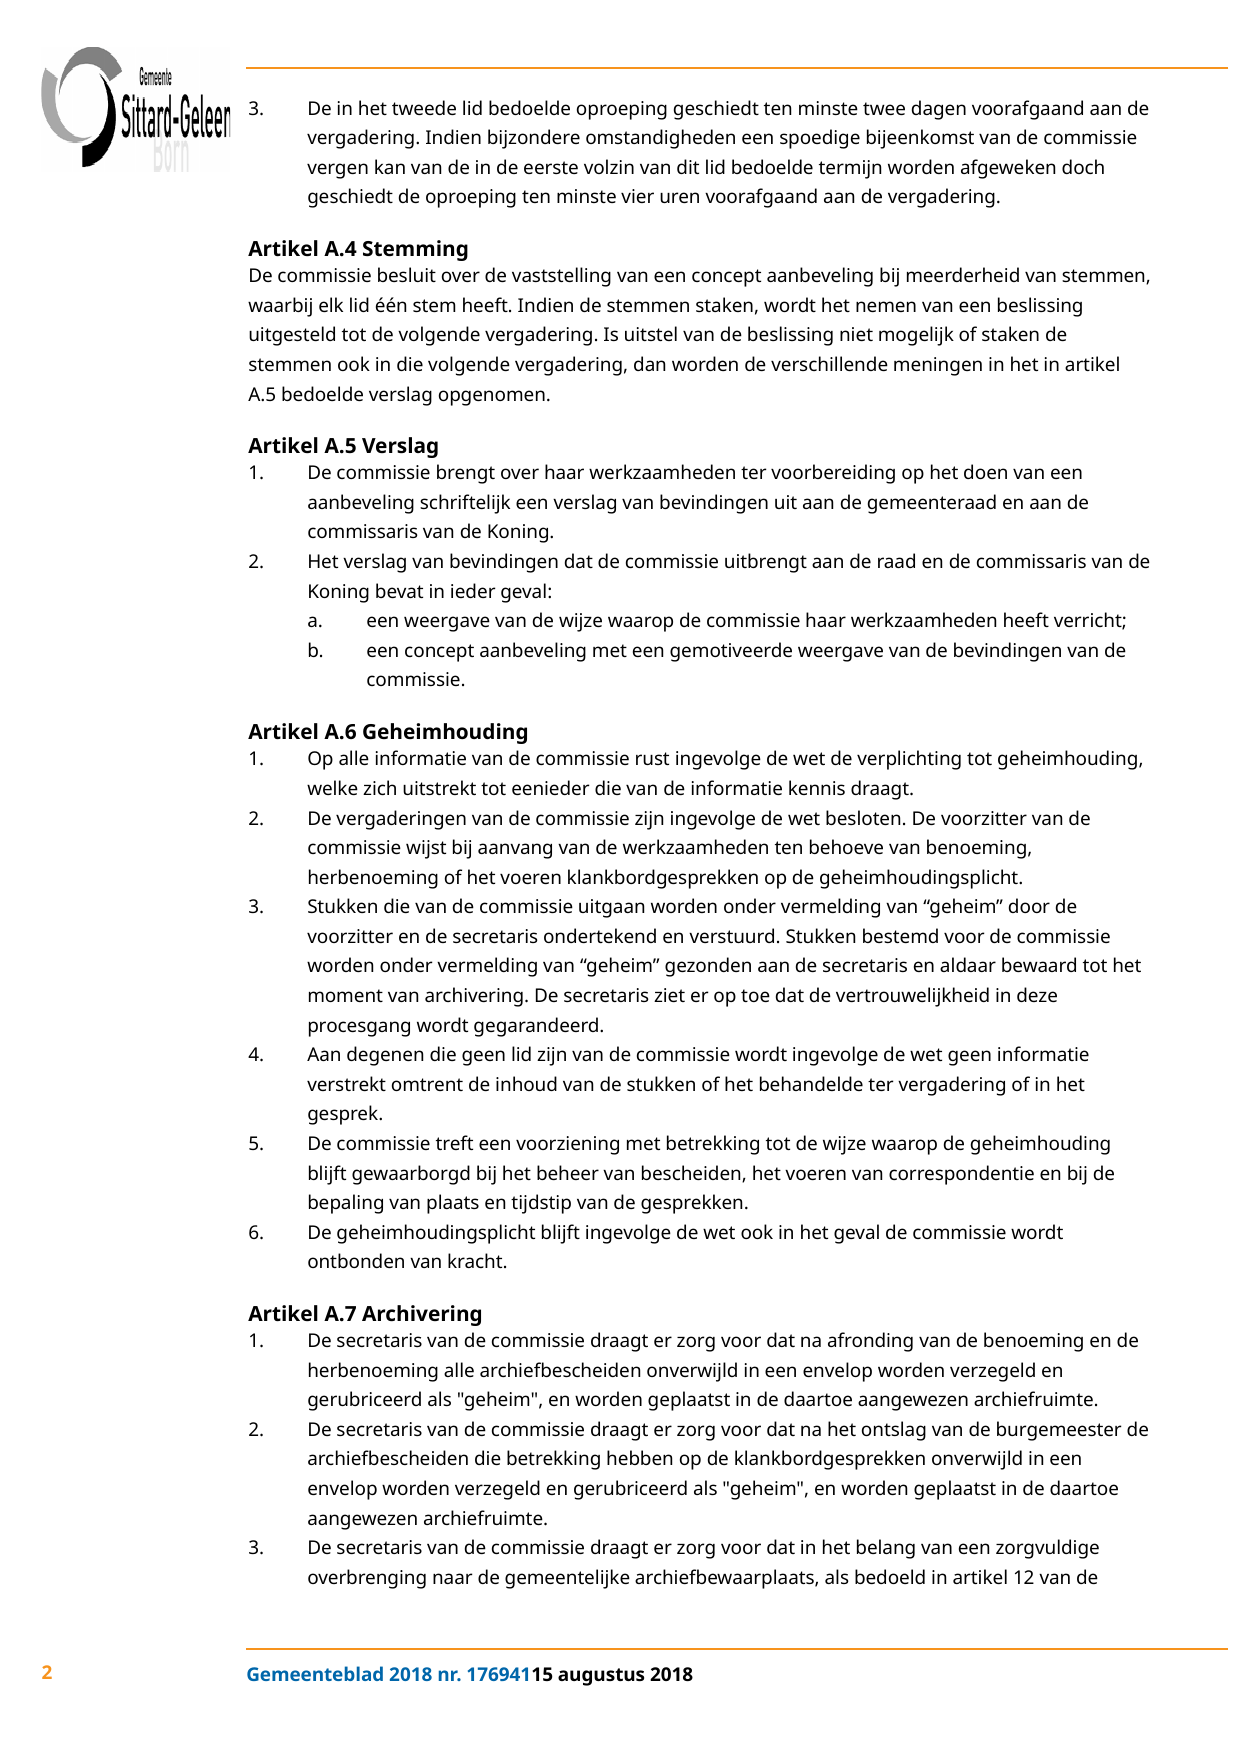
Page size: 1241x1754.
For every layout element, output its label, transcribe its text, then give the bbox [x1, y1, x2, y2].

list Aan degenen die geen lid zijn van de commissie wordt ingevolge de wet geen informatie verstrekt omtrent de inhoud van de stukken of het behandelde ter vergadering of in het gesprek. [248, 1041, 1152, 1126]
list De vergaderingen van de commissie zijn ingevolge de wet besloten. De voorzitter van de commissie wijst bij aanvang van de werkzaamheden ten behoeve van benoeming, herbenoeming of het voeren klankbordgesprekken op de geheimhoudingsplicht. [248, 805, 1152, 889]
list De geheimhoudingsplicht blijft ingevolge de wet ook in het geval de commissie wordt ontbonden van kracht. [248, 1219, 1152, 1274]
text Artikel A.7 Archivering [248, 1299, 1152, 1327]
list Het verslag van bevindingen dat de commissie uitbrengt aan de raad en de commissaris van de Koning bevat in ieder geval: [248, 548, 1152, 604]
list De in het tweede lid bedoelde oproeping geschiedt ten minste twee dagen voorafgaand aan de vergadering. Indien bijzondere omstandigheden een spoedige bijeenkomst van de commissie vergen kan van de in de eerste volzin van dit lid bedoelde termijn worden afgeweken doch geschiedt de oproeping ten minste vier uren voorafgaand aan de vergadering. [248, 95, 1152, 209]
list een concept aanbeveling met een gemotiveerde weergave van de bevindingen van de commissie. [307, 637, 1152, 692]
list Op alle informatie van de commissie rust ingevolge de wet de verplichting tot geheimhouding, welke zich uitstrekt tot eenieder die van de informatie kennis draagt. [248, 746, 1152, 801]
text Artikel A.6 Geheimhouding [248, 717, 1152, 746]
list De secretaris van de commissie draagt er zorg voor dat na afronding van de benoeming en de herbenoeming alle archiefbescheiden onverwijld in een envelop worden verzegeld en gerubriceerd als "geheim", en worden geplaatst in de daartoe aangewezen archiefruimte. [248, 1327, 1152, 1412]
list De commissie treft een voorziening met betrekking tot de wijze waarop de geheimhouding blijft gewaarborgd bij het beheer van bescheiden, het voeren van correspondentie en bij de bepaling van plaats en tijdstip van de gesprekken. [248, 1130, 1152, 1215]
text De commissie besluit over de vaststelling van een concept aanbeveling bij meerderheid van stemmen, waarbij elk lid één stem heeft. Indien de stemmen staken, wordt het nemen van een beslissing uitgesteld tot de volgende vergadering. Is uitstel van de beslissing niet mogelijk of staken de stemmen ook in die volgende vergadering, dan worden de verschillende meningen in het in artikel A.5 bedoelde verslag opgenomen. [248, 262, 1152, 406]
text Artikel A.5 Verslag [248, 431, 1152, 459]
picture [41, 47, 231, 172]
list De commissie brengt over haar werkzaamheden ter voorbereiding op het doen van een aanbeveling schriftelijk een verslag van bevindingen uit aan de gemeenteraad en aan de commissaris van de Koning. [248, 459, 1152, 544]
list Stukken die van de commissie uitgaan worden onder vermelding van “geheim” door de voorzitter en de secretaris ondertekend en verstuurd. Stukken bestemd voor de commissie worden onder vermelding van “geheim” gezonden aan de secretaris en aldaar bewaard tot het moment van archivering. De secretaris ziet er op toe dat de vertrouwelijkheid in deze procesgang wordt gegarandeerd. [248, 893, 1152, 1037]
list De secretaris van de commissie draagt er zorg voor dat na het ontslag van de burgemeester de archiefbescheiden die betrekking hebben op de klankbordgesprekken onverwijld in een envelop worden verzegeld en gerubriceerd als "geheim", en worden geplaatst in de daartoe aangewezen archiefruimte. [248, 1416, 1152, 1531]
list De secretaris van de commissie draagt er zorg voor dat in het belang van een zorgvuldige overbrenging naar de gemeentelijke archiefbewaarplaats, als bedoeld in artikel 12 van de [248, 1534, 1152, 1590]
text Artikel A.4 Stemming [248, 234, 1152, 262]
list een weergave van de wijze waarop de commissie haar werkzaamheden heeft verricht; [307, 607, 1152, 633]
